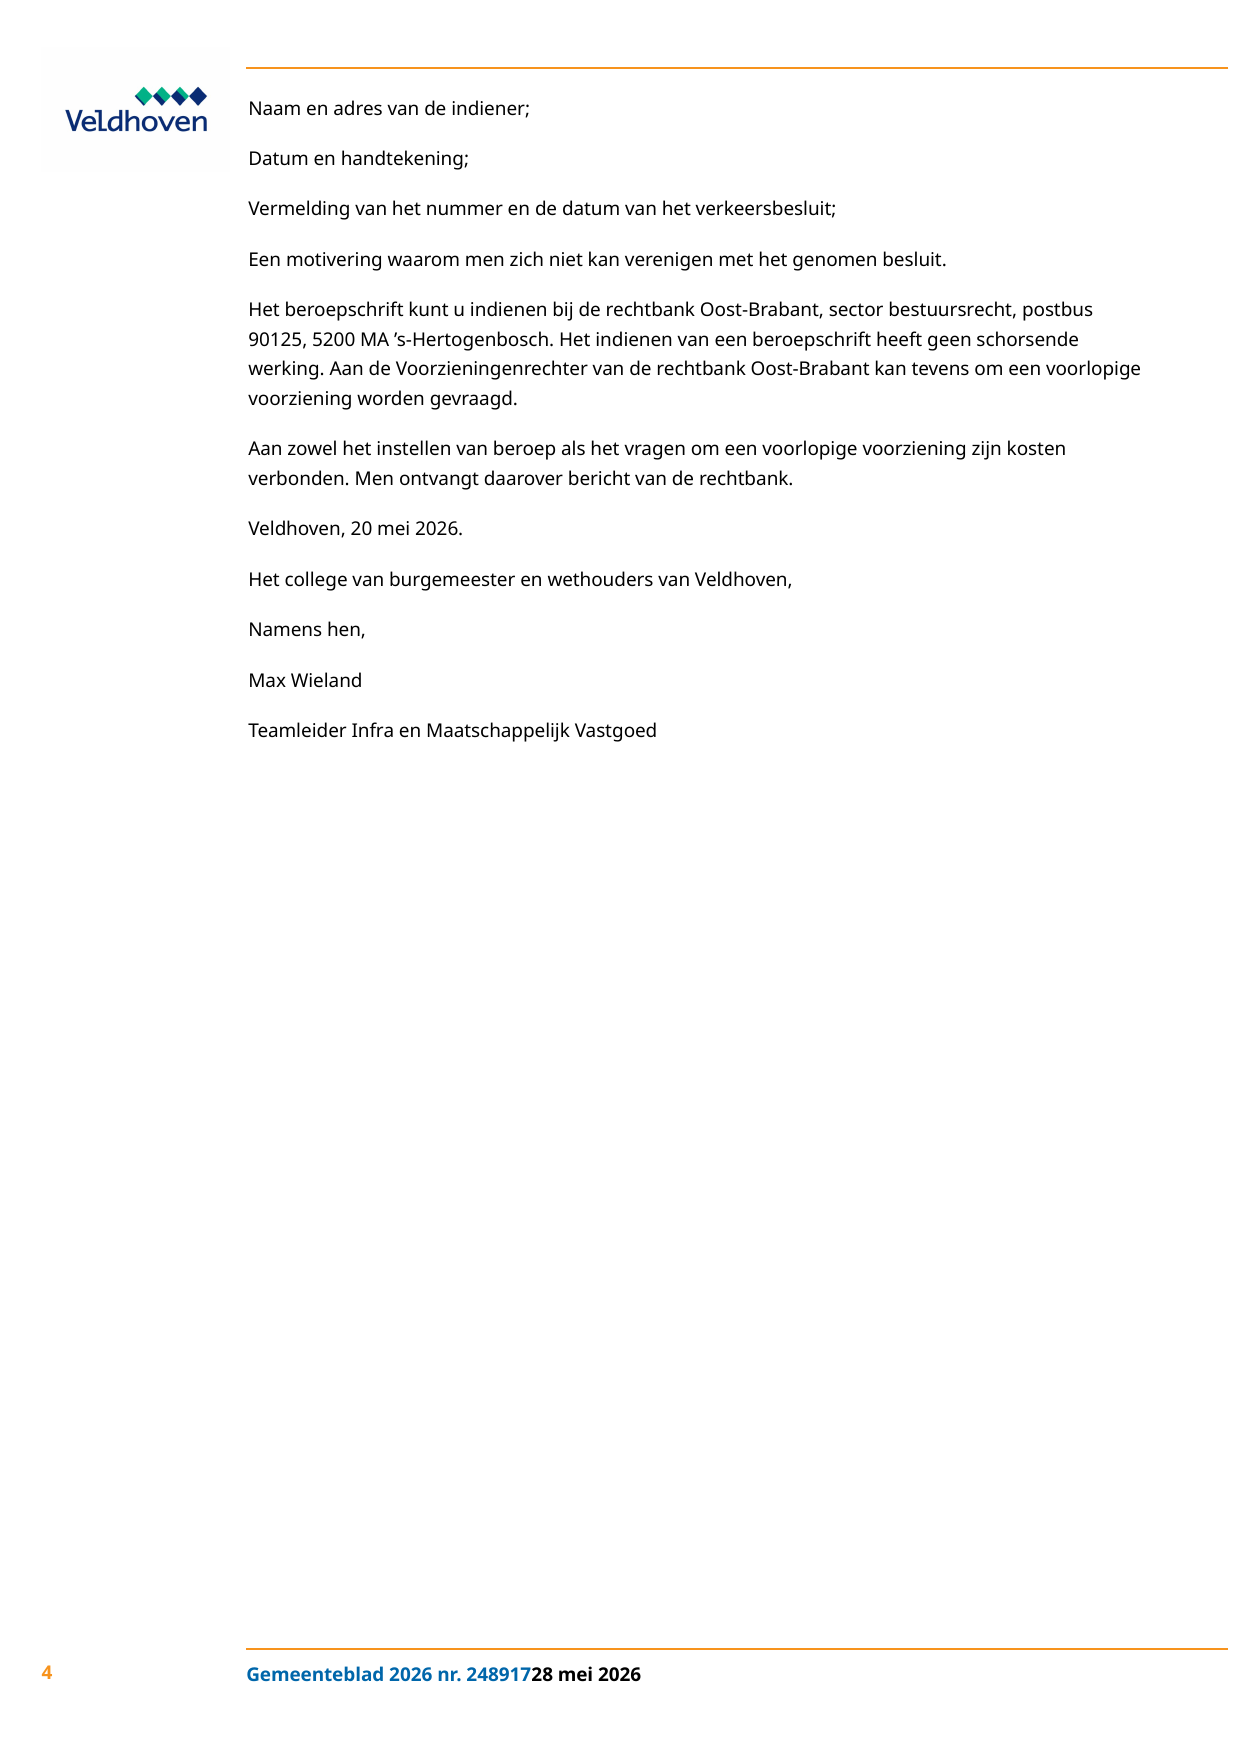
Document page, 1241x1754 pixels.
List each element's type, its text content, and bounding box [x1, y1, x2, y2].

text Datum en handtekening; [248, 145, 1152, 171]
text Het beroepschrift kunt u indienen bij de rechtbank Oost-Brabant, sector bestuursrecht, postbus 90125, 5200 MA ’s-Hertogenbosch. Het indienen van een beroepschrift heeft geen schorsende werking. Aan de Voorzieningenrechter van de rechtbank Oost-Brabant kan tevens om een voorlopige voorziening worden gevraagd. [248, 296, 1152, 411]
text Aan zowel het instellen van beroep als het vragen om een voorlopige voorziening zijn kosten verbonden. Men ontvangt daarover bericht van de rechtbank. [248, 436, 1152, 491]
text Het college van burgemeester en wethouders van Veldhoven, [248, 566, 1152, 592]
text Teamleider Infra en Maatschappelijk Vastgoed [248, 717, 1152, 743]
text Vermelding van het nummer en de datum van het verkeersbesluit; [248, 196, 1152, 221]
text Veldhoven, 20 mei 2026. [248, 516, 1152, 541]
text Max Wieland [248, 667, 1152, 693]
picture [41, 47, 231, 172]
text Namens hen, [248, 616, 1152, 642]
text Een motivering waarom men zich niet kan verenigen met het genomen besluit. [248, 246, 1152, 272]
text Naam en adres van de indiener; [248, 95, 1152, 121]
